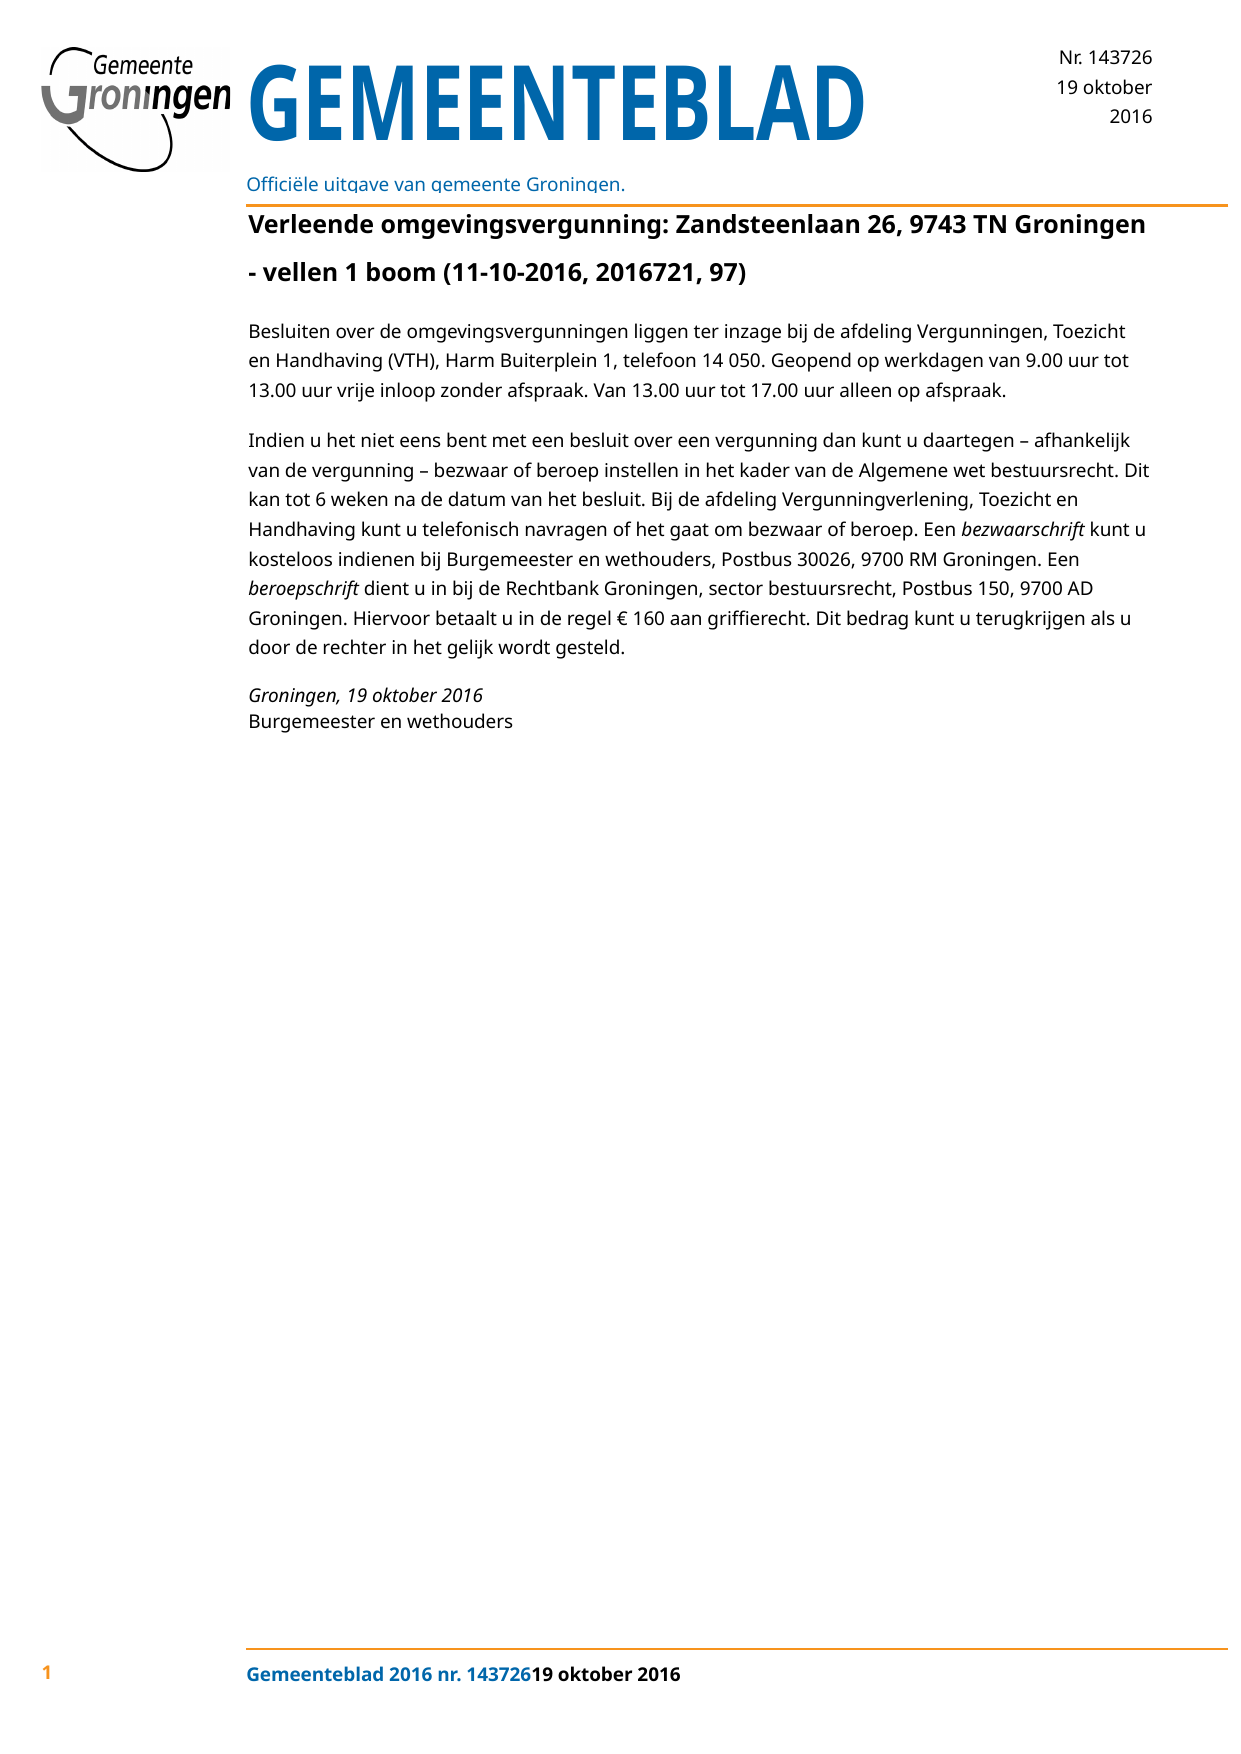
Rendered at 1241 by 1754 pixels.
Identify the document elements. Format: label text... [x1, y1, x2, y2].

text Besluiten over de omgevingsvergunningen liggen ter inzage bij de afdeling Vergunningen, Toezicht en Handhaving (VTH), Harm Buiterplein 1, telefoon 14 050. Geopend op werkdagen van 9.00 uur tot 13.00 uur vrije inloop zonder afspraak. Van 13.00 uur tot 17.00 uur alleen op afspraak. [248, 318, 1152, 403]
picture [41, 47, 231, 172]
text Groningen, 19 oktober 2016 [248, 682, 1152, 708]
text Verleende omgevingsvergunning: Zandsteenlaan 26, 9743 TN Groningen - vellen 1 boom (11-10-2016, 2016721, 97) [248, 207, 1152, 288]
text Burgemeester en wethouders [248, 708, 1152, 734]
text Indien u het niet eens bent met een besluit over een vergunning dan kunt u daartegen – afhankelijk van de vergunning – bezwaar of beroep instellen in het kader van de Algemene wet bestuursrecht. Dit kan tot 6 weken na de datum van het besluit. Bij de afdeling Vergunningverlening, Toezicht en Handhaving kunt u telefonisch navragen of het gaat om bezwaar of beroep. Een bezwaarschrift kunt u kosteloos indienen bij Burgemeester en wethouders, Postbus 30026, 9700 RM Groningen. Een beroepschrift dient u in bij de Rechtbank Groningen, sector bestuursrecht, Postbus 150, 9700 AD Groningen. Hiervoor betaalt u in de regel € 160 aan griffierecht. Dit bedrag kunt u terugkrijgen als u door de rechter in het gelijk wordt gesteld. [248, 427, 1152, 660]
